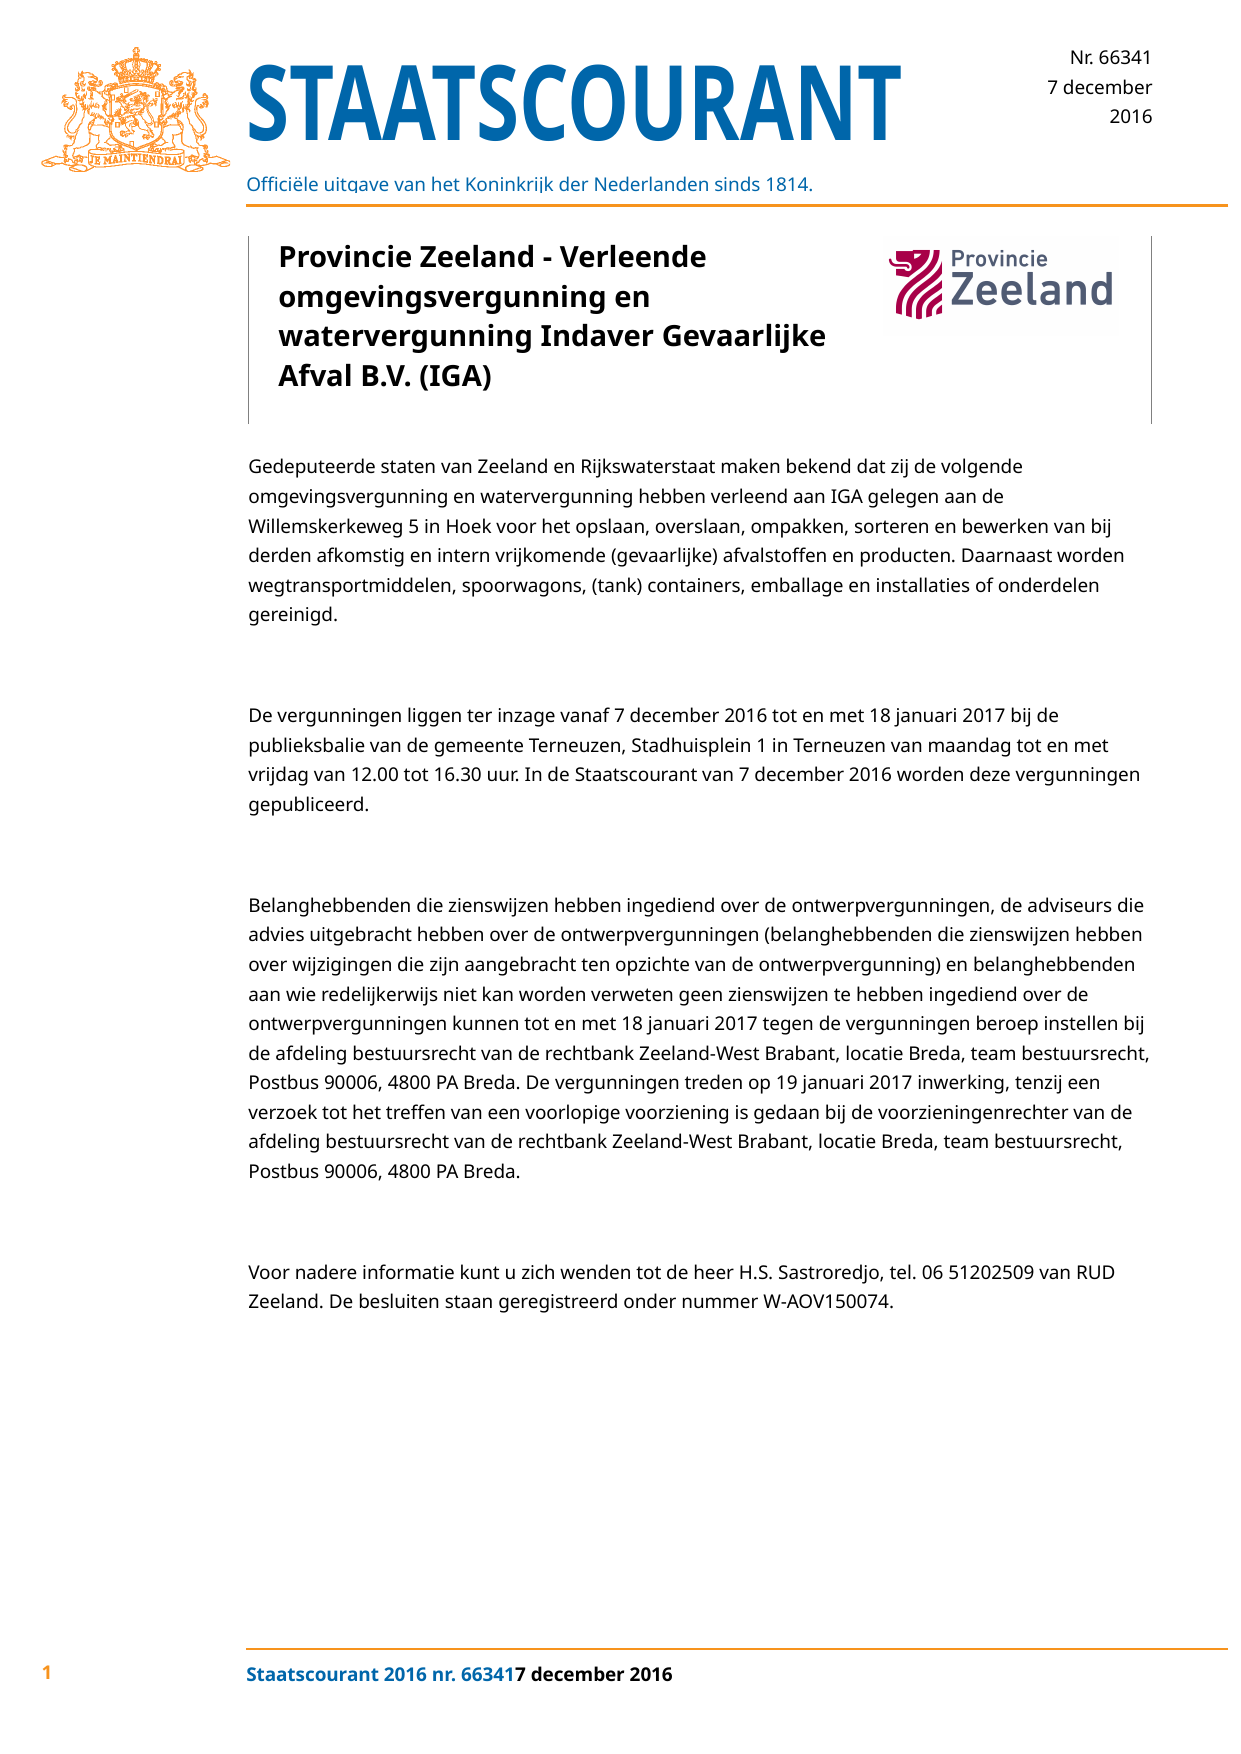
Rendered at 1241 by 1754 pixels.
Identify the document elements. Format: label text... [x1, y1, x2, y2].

table_header Provincie Zeeland - Verleende omgevingsvergunning en watervergunning Indaver Gevaarlijke Afval B.V. (IGA) [249, 236, 850, 424]
text Voor nadere informatie kunt u zich wenden tot de heer H.S. Sastroredjo, tel. 06 51202509 van RUD Zeeland. De besluiten staan geregistreerd onder nummer W-AOV150074. [248, 1259, 1152, 1314]
picture [882, 236, 1119, 336]
text De vergunningen liggen ter inzage vanaf 7 december 2016 tot en met 18 januari 2017 bij de publieksbalie van de gemeente Terneuzen, Stadhuisplein 1 in Terneuzen van maandag tot en met vrijdag van 12.00 tot 16.30 uur. In de Staatscourant van 7 december 2016 worden deze vergunningen gepubliceerd. [248, 702, 1152, 817]
text Belanghebbenden die zienswijzen hebben ingediend over de ontwerpvergunningen, de adviseurs die advies uitgebracht hebben over de ontwerpvergunningen (belanghebbenden die zienswijzen hebben over wijzigingen die zijn aangebracht ten opzichte van de ontwerpvergunning) en belanghebbenden aan wie redelijkerwijs niet kan worden verweten geen zienswijzen te hebben ingediend over de ontwerpvergunningen kunnen tot en met 18 januari 2017 tegen de vergunningen beroep instellen bij de afdeling bestuursrecht van de rechtbank Zeeland-West Brabant, locatie Breda, team bestuursrecht, Postbus 90006, 4800 PA Breda. De vergunningen treden op 19 januari 2017 inwerking, tenzij een verzoek tot het treffen van een voorlopige voorziening is gedaan bij de voorzieningenrechter van de afdeling bestuursrecht van de rechtbank Zeeland-West Brabant, locatie Breda, team bestuursrecht, Postbus 90006, 4800 PA Breda. [248, 892, 1152, 1184]
text Gedeputeerde staten van Zeeland en Rijkswaterstaat maken bekend dat zij de volgende omgevingsvergunning en watervergunning hebben verleend aan IGA gelegen aan de Willemskerkeweg 5 in Hoek voor het opslaan, overslaan, ompakken, sorteren en bewerken van bij derden afkomstig en intern vrijkomende (gevaarlijke) afvalstoffen en producten. Daarnaast worden wegtransportmiddelen, spoorwagons, (tank) containers, emballage en installaties of onderdelen gereinigd. [248, 454, 1152, 627]
table_header [850, 236, 1151, 424]
picture [41, 47, 231, 172]
